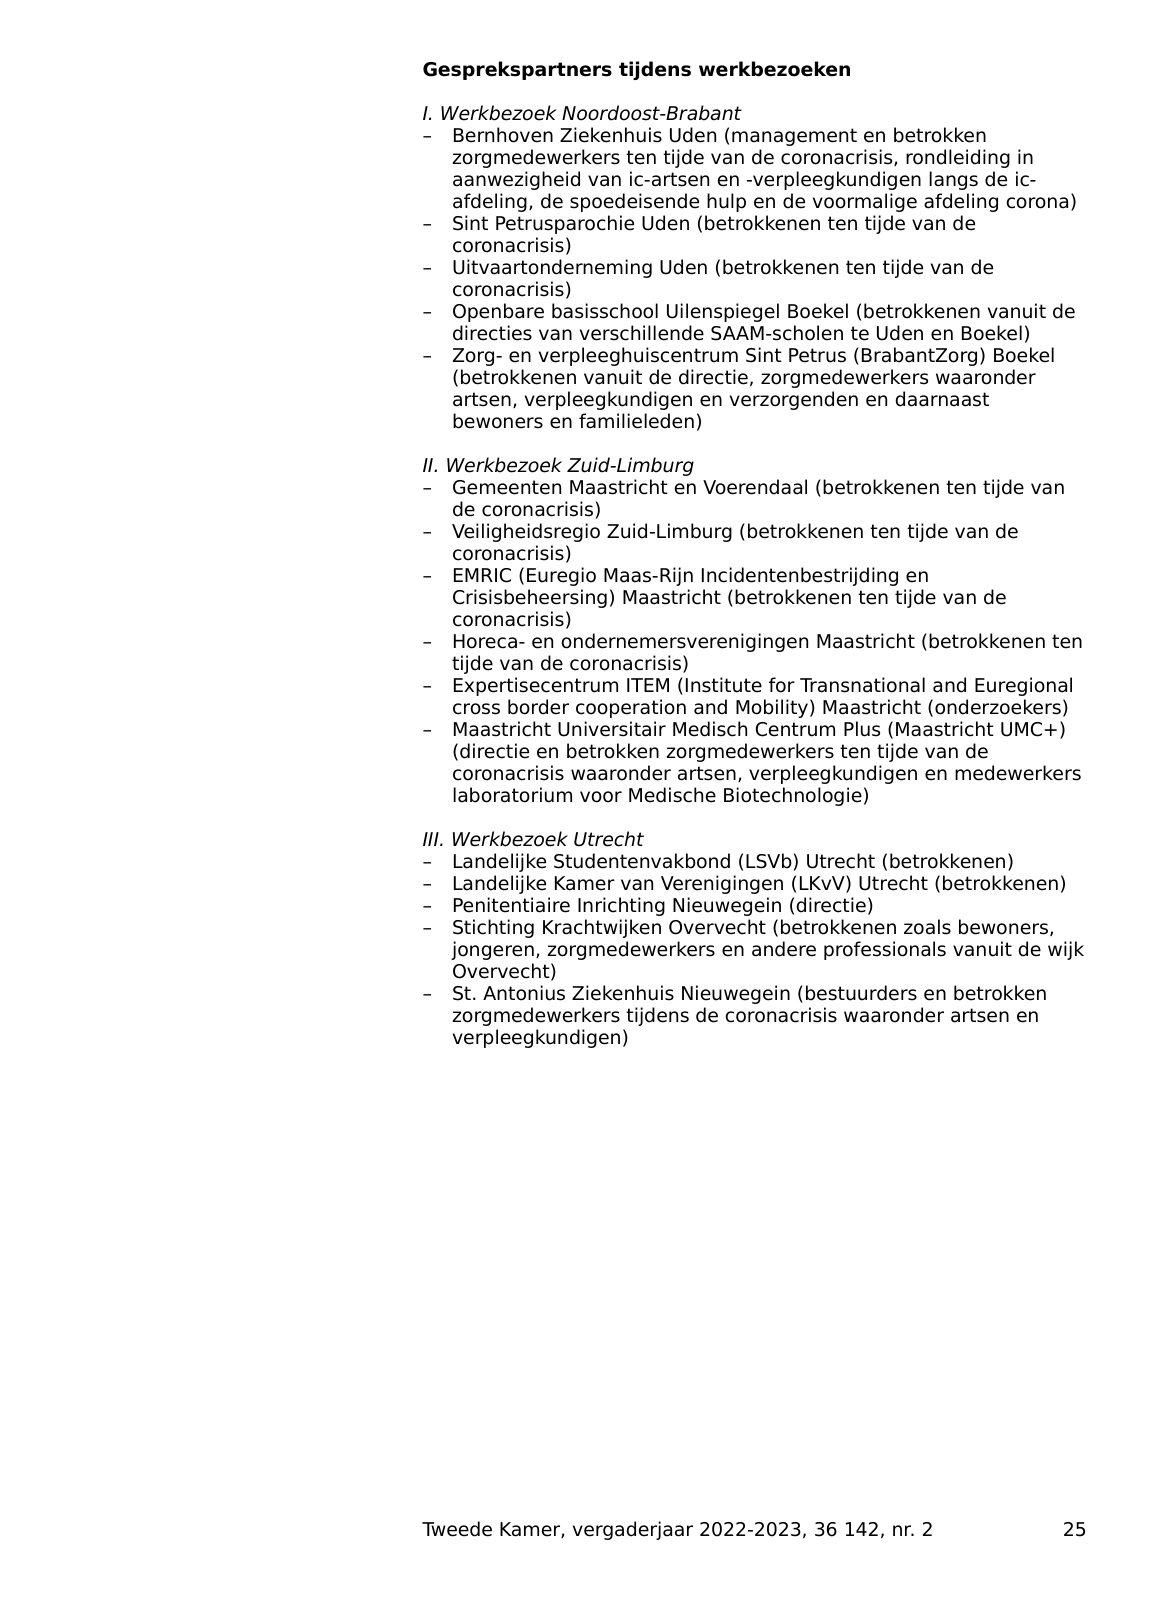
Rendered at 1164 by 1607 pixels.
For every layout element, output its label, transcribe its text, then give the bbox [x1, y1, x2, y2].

text – Expertisecentrum ITEM (Institute for Transnational and Euregional cross border cooperation and Mobility) Maastricht (onderzoekers) [422, 675, 1087, 719]
subtitle I. Werkbezoek Noordoost-Brabant [422, 103, 1087, 125]
text – Uitvaartonderneming Uden (betrokkenen ten tijde van de coronacrisis) [422, 257, 1087, 301]
text – Veiligheidsregio Zuid-Limburg (betrokkenen ten tijde van de coronacrisis) [422, 521, 1087, 565]
text – Openbare basisschool Uilenspiegel Boekel (betrokkenen vanuit de directies van verschillende SAAM-scholen te Uden en Boekel) [422, 301, 1087, 345]
text – Zorg- en verpleeghuiscentrum Sint Petrus (BrabantZorg) Boekel (betrokkenen vanuit de directie, zorgmedewerkers waaronder artsen, verpleegkundigen en verzorgenden en daarnaast bewoners en familieleden) [422, 345, 1087, 433]
text – Stichting Krachtwijken Overvecht (betrokkenen zoals bewoners, jongeren, zorgmedewerkers en andere professionals vanuit de wijk Overvecht) [422, 917, 1087, 983]
subtitle II. Werkbezoek Zuid-Limburg [422, 455, 1087, 477]
text – Gemeenten Maastricht en Voerendaal (betrokkenen ten tijde van de coronacrisis) [422, 477, 1087, 521]
text – Maastricht Universitair Medisch Centrum Plus (Maastricht UMC+) (directie en betrokken zorgmedewerkers ten tijde van de coronacrisis waaronder artsen, verpleegkundigen en medewerkers laboratorium voor Medische Biotechnologie) [422, 719, 1087, 807]
text – Sint Petrusparochie Uden (betrokkenen ten tijde van de coronacrisis) [422, 213, 1087, 257]
text – Horeca- en ondernemersverenigingen Maastricht (betrokkenen ten tijde van de coronacrisis) [422, 631, 1087, 675]
text – Landelijke Studentenvakbond (LSVb) Utrecht (betrokkenen) [422, 851, 1087, 873]
text – Penitentiaire Inrichting Nieuwegein (directie) [422, 895, 1087, 917]
subtitle III. Werkbezoek Utrecht [422, 829, 1087, 851]
subtitle Gesprekspartners tijdens werkbezoeken [422, 59, 1087, 81]
text – St. Antonius Ziekenhuis Nieuwegein (bestuurders en betrokken zorgmedewerkers tijdens de coronacrisis waaronder artsen en verpleegkundigen) [422, 983, 1087, 1049]
text – EMRIC (Euregio Maas-Rijn Incidentenbestrijding en Crisisbeheersing) Maastricht (betrokkenen ten tijde van de coronacrisis) [422, 565, 1087, 631]
text – Bernhoven Ziekenhuis Uden (management en betrokken zorgmedewerkers ten tijde van de coronacrisis, rondleiding in aanwezigheid van ic-artsen en -verpleegkundigen langs de ic-afdeling, de spoedeisende hulp en de voormalige afdeling corona) [422, 125, 1087, 213]
text – Landelijke Kamer van Verenigingen (LKvV) Utrecht (betrokkenen) [422, 873, 1087, 895]
